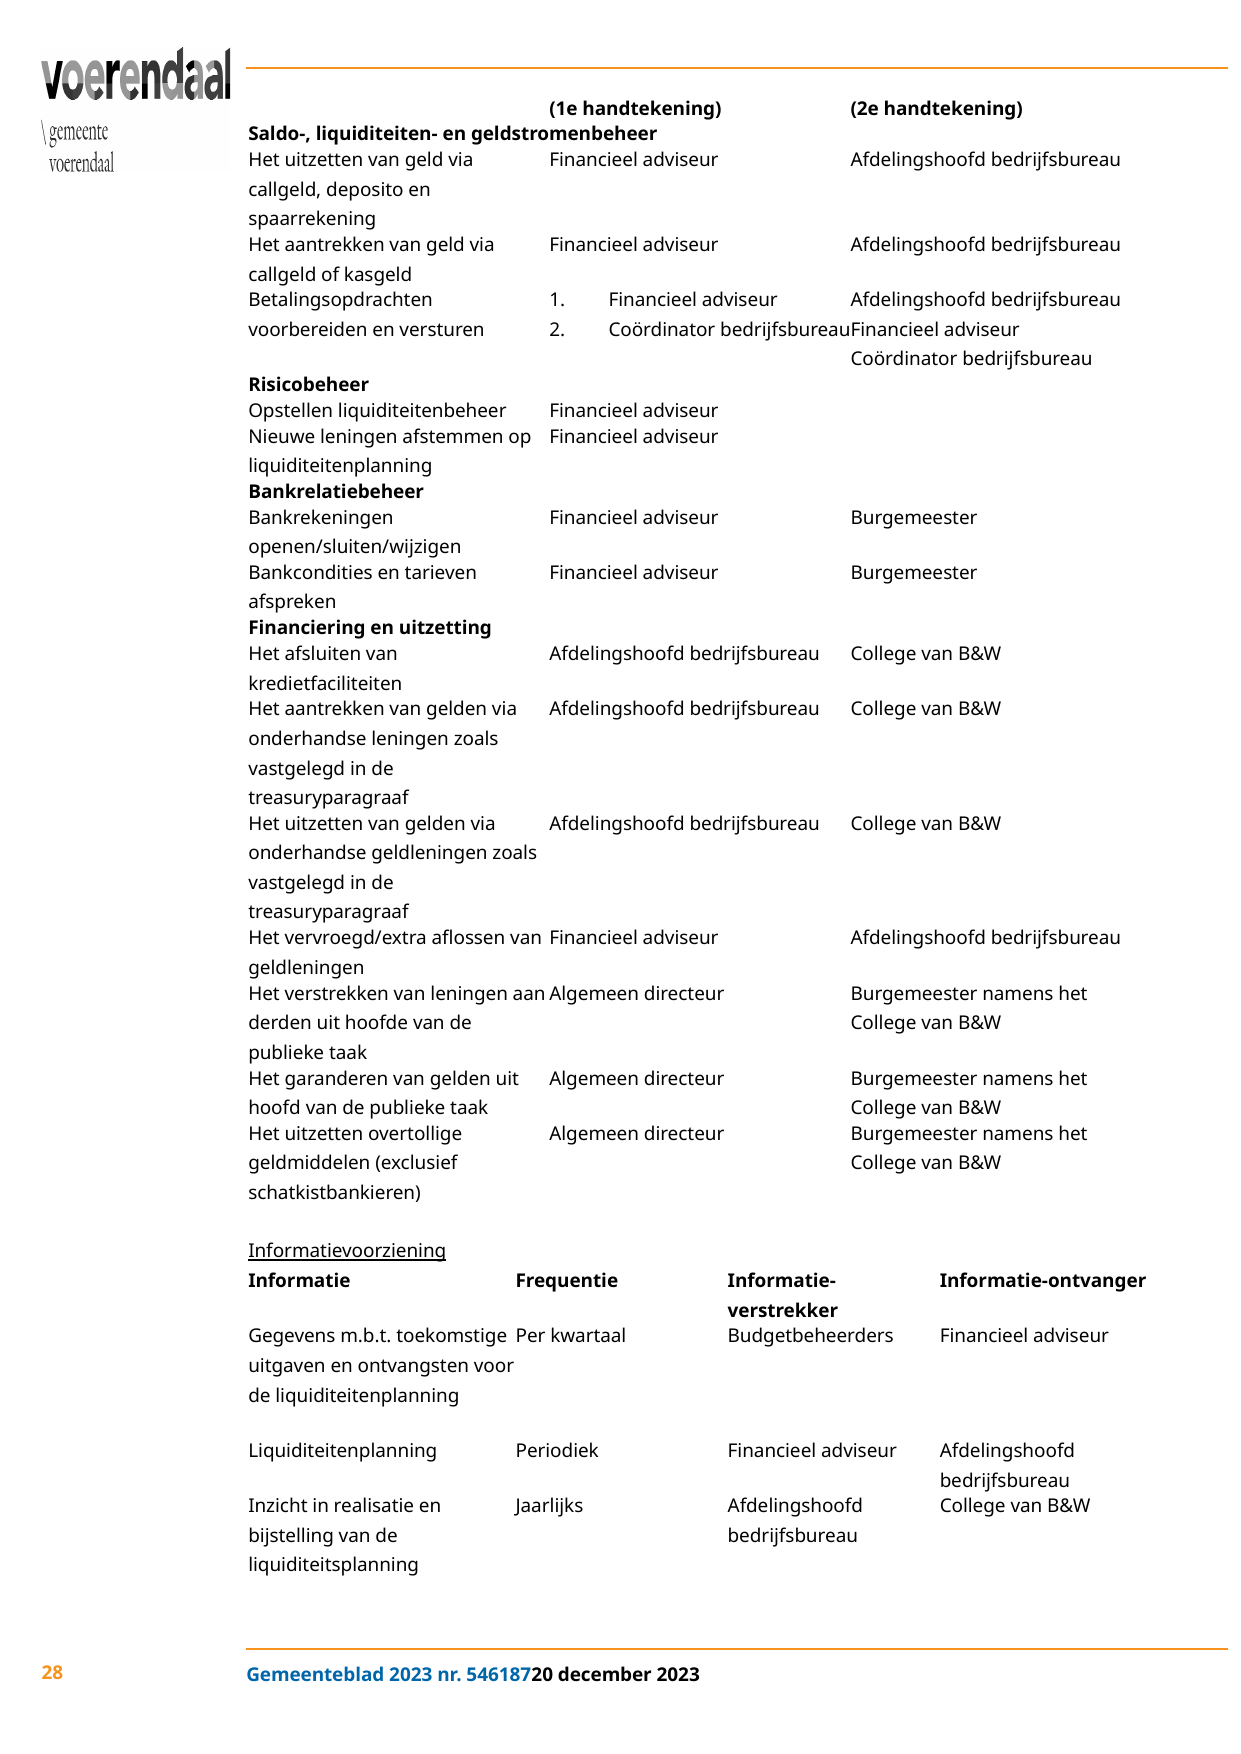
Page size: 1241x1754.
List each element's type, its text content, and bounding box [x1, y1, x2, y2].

table_cell Burgemeester namens het College van B&W [850, 1065, 1152, 1120]
table_cell Budgetbeheerders [728, 1323, 939, 1437]
table_cell Afdelingshoofd bedrijfsbureau [940, 1437, 1152, 1492]
table_cell Afdelingshoofd bedrijfsbureau [850, 146, 1152, 231]
table_cell Periodiek [515, 1437, 727, 1492]
table_cell College van B&W [850, 810, 1152, 924]
table_cell Jaarlijks [515, 1493, 727, 1607]
table_cell Per kwartaal [515, 1323, 727, 1437]
picture [41, 47, 231, 172]
table_cell [850, 397, 1152, 423]
table_header [248, 95, 549, 121]
table_cell Het aantrekken van gelden via onderhandse leningen zoals vastgelegd in de treasuryparagraaf [248, 696, 549, 810]
table_cell Burgemeester namens het College van B&W [850, 1120, 1152, 1205]
table_cell Bankrelatiebeheer [248, 478, 1152, 504]
table_cell Financieel adviseur [940, 1323, 1152, 1437]
text Informatievoorziening [248, 1238, 1152, 1263]
table_cell Financieel adviseur [549, 397, 850, 423]
table_cell Financieel adviseur [549, 559, 850, 614]
table_cell Afdelingshoofd bedrijfsbureau [850, 231, 1152, 286]
table_header (2e handtekening) [850, 95, 1152, 121]
table_cell Het uitzetten van geld via callgeld, deposito en spaarrekening [248, 146, 549, 231]
table_cell Nieuwe leningen afstemmen op liquiditeitenplanning [248, 423, 549, 478]
table_cell Het vervroegd/extra aflossen van geldleningen [248, 925, 549, 980]
table_cell Financieel adviseur [549, 146, 850, 231]
table_cell Financiering en uitzetting [248, 615, 1152, 640]
table_cell Gegevens m.b.t. toekomstige uitgaven en ontvangsten voor de liquiditeitenplanning [248, 1323, 515, 1437]
table_cell Burgemeester [850, 559, 1152, 614]
table_cell Financieel adviseur [549, 231, 850, 286]
table_cell Algemeen directeur [549, 980, 850, 1065]
table_cell College van B&W [850, 640, 1152, 696]
table_cell Opstellen liquiditeitenbeheer [248, 397, 549, 423]
table_header Informatie [248, 1268, 515, 1323]
table_header Frequentie [515, 1268, 727, 1323]
table_cell [850, 423, 1152, 478]
table_header Informatie-verstrekker [728, 1268, 939, 1323]
table_header (1e handtekening) [549, 95, 850, 121]
table_cell Bankrekeningen openen/sluiten/wijzigen [248, 504, 549, 559]
table_cell Het afsluiten van kredietfaciliteiten [248, 640, 549, 696]
table_cell Afdelingshoofd bedrijfsbureau [549, 696, 850, 810]
table_cell Financieel adviseur [549, 925, 850, 980]
table_cell Burgemeester [850, 504, 1152, 559]
table_cell Financieel adviseur [549, 504, 850, 559]
table_cell Afdelingshoofd bedrijfsbureau [850, 925, 1152, 980]
table_cell Financieel adviseur [549, 423, 850, 478]
table_cell Afdelingshoofd bedrijfsbureau Financieel adviseur Coördinator bedrijfsbureau [850, 286, 1152, 371]
table_cell Het verstrekken van leningen aan derden uit hoofde van de publieke taak [248, 980, 549, 1065]
table_cell Het garanderen van gelden uit hoofd van de publieke taak [248, 1065, 549, 1120]
table_cell Afdelingshoofd bedrijfsbureau [728, 1493, 939, 1607]
table_cell Algemeen directeur [549, 1120, 850, 1205]
table_cell Financieel adviseur Coördinator bedrijfsbureau [549, 286, 850, 371]
table_cell Risicobeheer [248, 371, 1152, 397]
table_header Informatie-ontvanger [940, 1268, 1152, 1323]
table_cell Het aantrekken van geld via callgeld of kasgeld [248, 231, 549, 286]
table_cell Inzicht in realisatie en bijstelling van de liquiditeitsplanning [248, 1493, 515, 1607]
table_cell College van B&W [850, 696, 1152, 810]
table_cell Bankcondities en tarieven afspreken [248, 559, 549, 614]
table_cell Het uitzetten overtollige geldmiddelen (exclusief schatkistbankieren) [248, 1120, 549, 1205]
table_cell Liquiditeitenplanning [248, 1437, 515, 1492]
table_cell College van B&W [940, 1493, 1152, 1607]
table_cell Saldo-, liquiditeiten- en geldstromenbeheer [248, 121, 1152, 146]
table_cell Burgemeester namens het College van B&W [850, 980, 1152, 1065]
table_cell Financieel adviseur [728, 1437, 939, 1492]
table_cell Afdelingshoofd bedrijfsbureau [549, 640, 850, 696]
table_cell Afdelingshoofd bedrijfsbureau [549, 810, 850, 924]
table_cell Het uitzetten van gelden via onderhandse geldleningen zoals vastgelegd in de treasuryparagraaf [248, 810, 549, 924]
table_cell Betalingsopdrachten voorbereiden en versturen [248, 286, 549, 371]
table_cell Algemeen directeur [549, 1065, 850, 1120]
